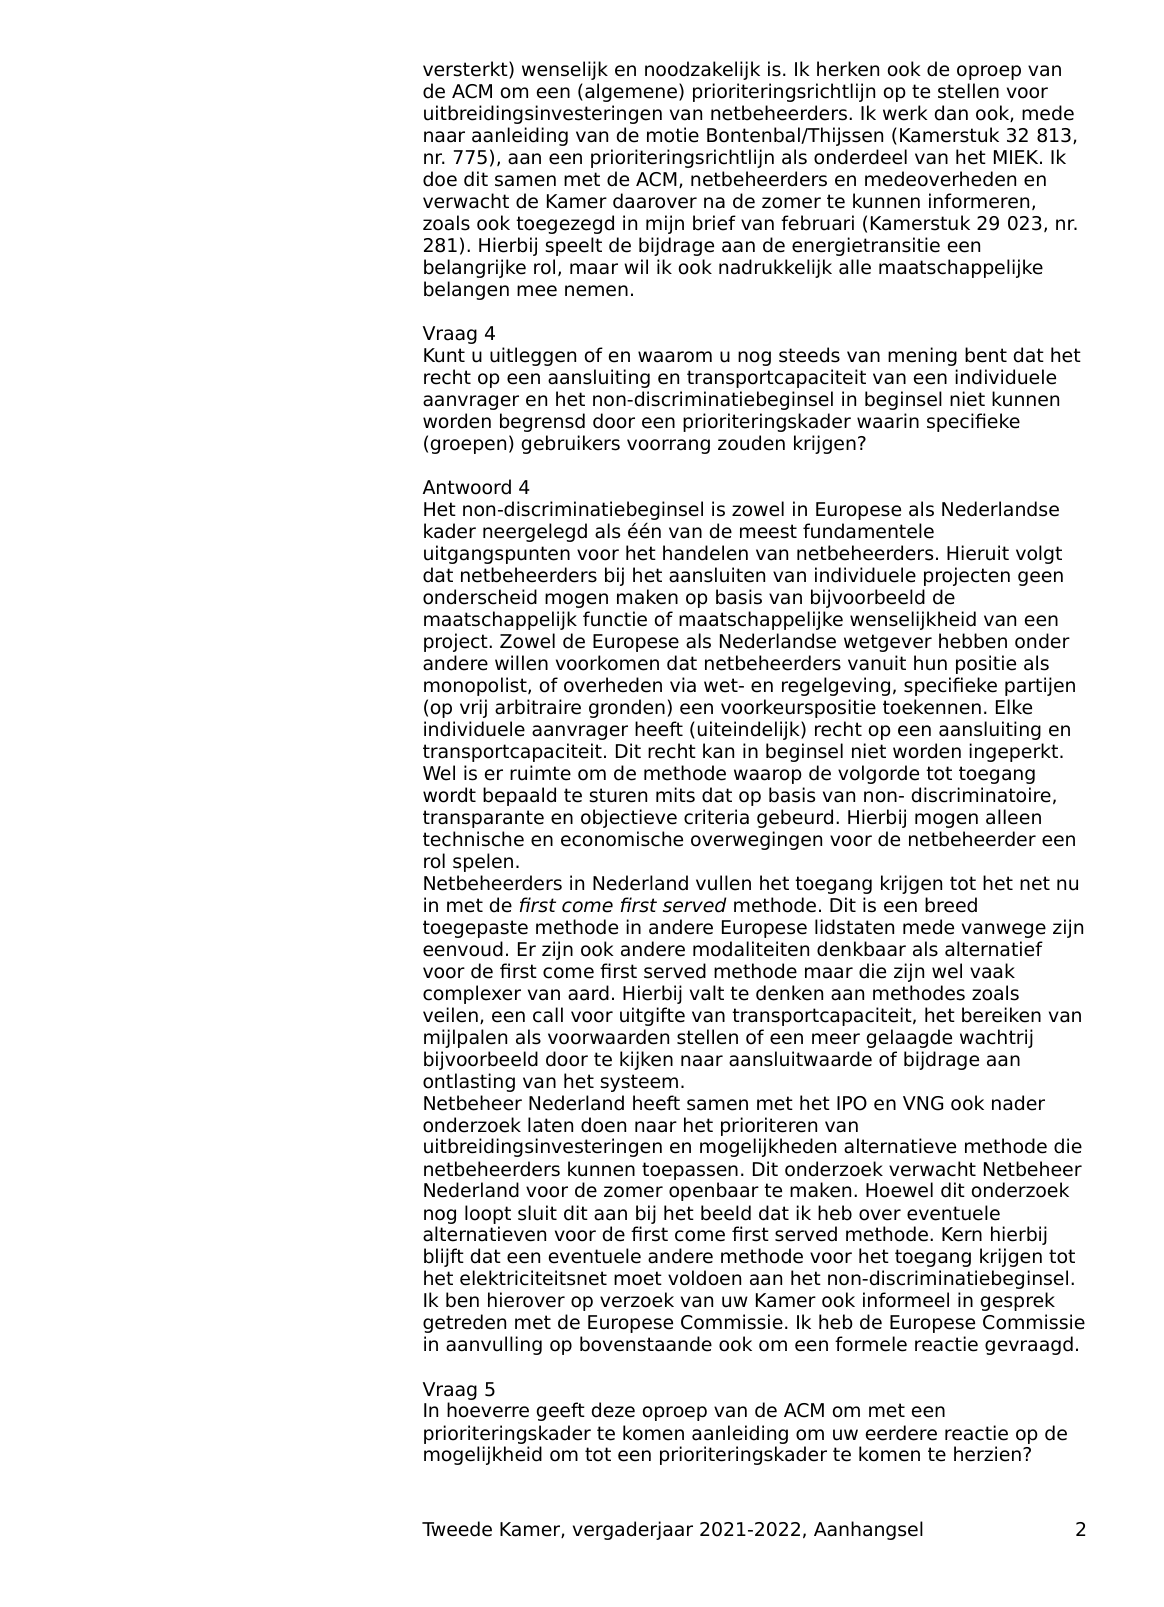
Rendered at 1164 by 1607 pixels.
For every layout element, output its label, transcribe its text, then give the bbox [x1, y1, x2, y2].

text Kunt u uitleggen of en waarom u nog steeds van mening bent dat het recht op een aansluiting en transportcapaciteit van een individuele aanvrager en het non-discriminatiebeginsel in beginsel niet kunnen worden begrensd door een prioriteringskader waarin specifieke (groepen) gebruikers voorrang zouden krijgen? [422, 345, 1087, 455]
text Netbeheer Nederland heeft samen met het IPO en VNG ook nader onderzoek laten doen naar het prioriteren van uitbreidingsinvesteringen en mogelijkheden alternatieve methode die netbeheerders kunnen toepassen. Dit onderzoek verwacht Netbeheer Nederland voor de zomer openbaar te maken. Hoewel dit onderzoek nog loopt sluit dit aan bij het beeld dat ik heb over eventuele alternatieven voor de first come first served methode. Kern hierbij blijft dat een eventuele andere methode voor het toegang krijgen tot het elektriciteitsnet moet voldoen aan het non-discriminatiebeginsel. Ik ben hierover op verzoek van uw Kamer ook informeel in gesprek getreden met de Europese Commissie. Ik heb de Europese Commissie in aanvulling op bovenstaande ook om een formele reactie gevraagd. [422, 1092, 1087, 1356]
text versterkt) wenselijk en noodzakelijk is. Ik herken ook de oproep van de ACM om een (algemene) prioriteringsrichtlijn op te stellen voor uitbreidingsinvesteringen van netbeheerders. Ik werk dan ook, mede naar aanleiding van de motie Bontenbal/Thijssen (Kamerstuk 32 813, nr. 775), aan een prioriteringsrichtlijn als onderdeel van het MIEK. Ik doe dit samen met de ACM, netbeheerders en medeoverheden en verwacht de Kamer daarover na de zomer te kunnen informeren, zoals ook toegezegd in mijn brief van februari (Kamerstuk 29 023, nr. 281). Hierbij speelt de bijdrage aan de energietransitie een belangrijke rol, maar wil ik ook nadrukkelijk alle maatschappelijke belangen mee nemen. [422, 59, 1087, 301]
text Vraag 5 [422, 1378, 1087, 1400]
text Antwoord 4 [422, 477, 1087, 499]
text Netbeheerders in Nederland vullen het toegang krijgen tot het net nu in met de first come first served methode. Dit is een breed toegepaste methode in andere Europese lidstaten mede vanwege zijn eenvoud. Er zijn ook andere modaliteiten denkbaar als alternatief voor de first come first served methode maar die zijn wel vaak complexer van aard. Hierbij valt te denken aan methodes zoals veilen, een call voor uitgifte van transportcapaciteit, het bereiken van mijlpalen als voorwaarden stellen of een meer gelaagde wachtrij bijvoorbeeld door te kijken naar aansluitwaarde of bijdrage aan ontlasting van het systeem. [422, 873, 1087, 1092]
text Het non-discriminatiebeginsel is zowel in Europese als Nederlandse kader neergelegd als één van de meest fundamentele uitgangspunten voor het handelen van netbeheerders. Hieruit volgt dat netbeheerders bij het aansluiten van individuele projecten geen onderscheid mogen maken op basis van bijvoorbeeld de maatschappelijk functie of maatschappelijke wenselijkheid van een project. Zowel de Europese als Nederlandse wetgever hebben onder andere willen voorkomen dat netbeheerders vanuit hun positie als monopolist, of overheden via wet- en regelgeving, specifieke partijen (op vrij arbitraire gronden) een voorkeurspositie toekennen. Elke individuele aanvrager heeft (uiteindelijk) recht op een aansluiting en transportcapaciteit. Dit recht kan in beginsel niet worden ingeperkt. [422, 499, 1087, 763]
text Vraag 4 [422, 323, 1087, 345]
text In hoeverre geeft deze oproep van de ACM om met een prioriteringskader te komen aanleiding om uw eerdere reactie op de mogelijkheid om tot een prioriteringskader te komen te herzien? [422, 1400, 1087, 1466]
text Wel is er ruimte om de methode waarop de volgorde tot toegang wordt bepaald te sturen mits dat op basis van non- discriminatoire, transparante en objectieve criteria gebeurd. Hierbij mogen alleen technische en economische overwegingen voor de netbeheerder een rol spelen. [422, 763, 1087, 873]
